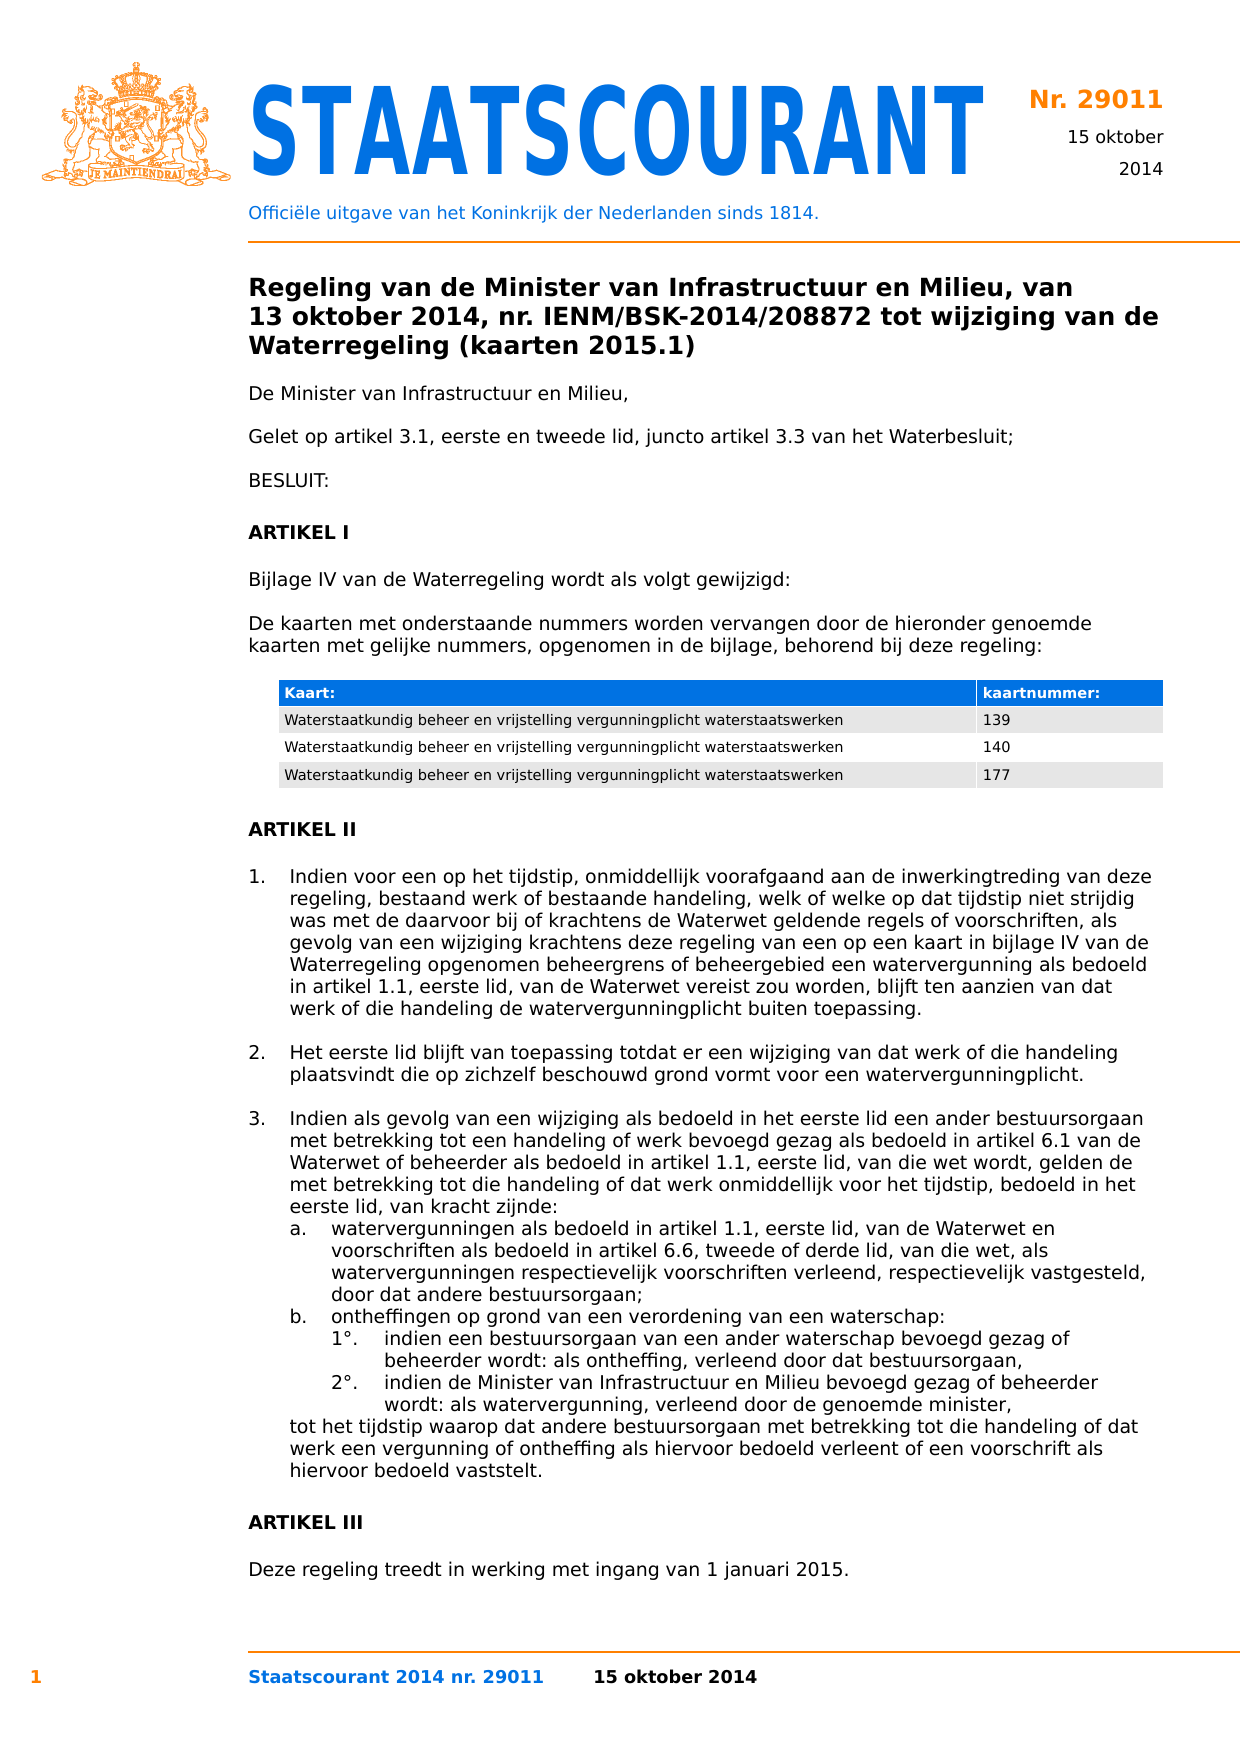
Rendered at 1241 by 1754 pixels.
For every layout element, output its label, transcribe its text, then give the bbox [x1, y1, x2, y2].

table_header kaartnummer: [977, 680, 1163, 706]
table_cell Officiële uitgave van het Koninkrijk der Nederlanden sinds 1814. [248, 203, 1240, 241]
subtitle ARTIKEL III [248, 1512, 1163, 1533]
table_header STAATSCOURANT [248, 62, 998, 203]
text tot het tijdstip waarop dat andere bestuursorgaan met betrekking tot die handeling of dat werk een vergunning of ontheffing als hiervoor bedoeld verleent of een voorschrift als hiervoor bedoeld vaststelt. [289, 1416, 1163, 1482]
text 2. Het eerste lid blijft van toepassing totdat er een wijziging van dat werk of die handeling plaatsvindt die op zichzelf beschouwd grond vormt voor een watervergunningplicht. [248, 1042, 1163, 1086]
table_cell Waterstaatkundig beheer en vrijstelling vergunningplicht waterstaatswerken [279, 735, 976, 761]
table_cell 177 [977, 762, 1163, 788]
text De Minister van Infrastructuur en Milieu, [248, 382, 1163, 404]
text Deze regeling treedt in werking met ingang van 1 januari 2015. [248, 1558, 1163, 1581]
table_header [25, 62, 248, 241]
table_cell Waterstaatkundig beheer en vrijstelling vergunningplicht waterstaatswerken [279, 762, 976, 788]
table_cell 2014 [998, 153, 1240, 203]
picture [41, 62, 231, 186]
text 1. Indien voor een op het tijdstip, onmiddellijk voorafgaand aan de inwerkingtreding van deze regeling, bestaand werk of bestaande handeling, welk of welke op dat tijdstip niet strijdig was met de daarvoor bij of krachtens de Waterwet geldende regels of voorschriften, als gevolg van een wijziging krachtens deze regeling van een op een kaart in bijlage IV van de Waterregeling opgenomen beheergrens of beheergebied een watervergunning als bedoeld in artikel 1.1, eerste lid, van de Waterwet vereist zou worden, blijft ten aanzien van dat werk of die handeling de watervergunningplicht buiten toepassing. [248, 866, 1163, 1020]
subtitle ARTIKEL II [248, 819, 1163, 841]
text a. watervergunningen als bedoeld in artikel 1.1, eerste lid, van de Waterwet en voorschriften als bedoeld in artikel 6.6, tweede of derde lid, van die wet, als watervergunningen respectievelijk voorschriften verleend, respectievelijk vastgesteld, door dat andere bestuursorgaan; [289, 1218, 1163, 1306]
subtitle Regeling van de Minister van Infrastructuur en Milieu, van 13 oktober 2014, nr. IENM/BSK-2014/208872 tot wijziging van de Waterregeling (kaarten 2015.1) [248, 273, 1163, 361]
text Gelet op artikel 3.1, eerste en tweede lid, juncto artikel 3.3 van het Waterbesluit; [248, 426, 1163, 448]
table_cell Waterstaatkundig beheer en vrijstelling vergunningplicht waterstaatswerken [279, 707, 976, 733]
table_header Nr. 29011 [998, 62, 1240, 121]
subtitle ARTIKEL I [248, 522, 1163, 544]
text De kaarten met onderstaande nummers worden vervangen door de hieronder genoemde kaarten met gelijke nummers, opgenomen in de bijlage, behorend bij deze regeling: [248, 613, 1163, 657]
table_cell 140 [977, 735, 1163, 761]
text b. ontheffingen op grond van een verordening van een waterschap: [289, 1306, 1163, 1328]
text BESLUIT: [248, 470, 1163, 492]
text Bijlage IV van de Waterregeling wordt als volgt gewijzigd: [248, 569, 1163, 591]
text 2°. indien de Minister van Infrastructuur en Milieu bevoegd gezag of beheerder wordt: als watervergunning, verleend door de genoemde minister, [331, 1372, 1163, 1416]
text 1°. indien een bestuursorgaan van een ander waterschap bevoegd gezag of beheerder wordt: als ontheffing, verleend door dat bestuursorgaan, [331, 1328, 1163, 1372]
table_cell 15 oktober [998, 121, 1240, 153]
text 3. Indien als gevolg van een wijziging als bedoeld in het eerste lid een ander bestuursorgaan met betrekking tot een handeling of werk bevoegd gezag als bedoeld in artikel 6.1 van de Waterwet of beheerder als bedoeld in artikel 1.1, eerste lid, van die wet wordt, gelden de met betrekking tot die handeling of dat werk onmiddellijk voor het tijdstip, bedoeld in het eerste lid, van kracht zijnde: [248, 1108, 1163, 1218]
table_cell 139 [977, 707, 1163, 733]
table_header Kaart: [279, 680, 976, 706]
